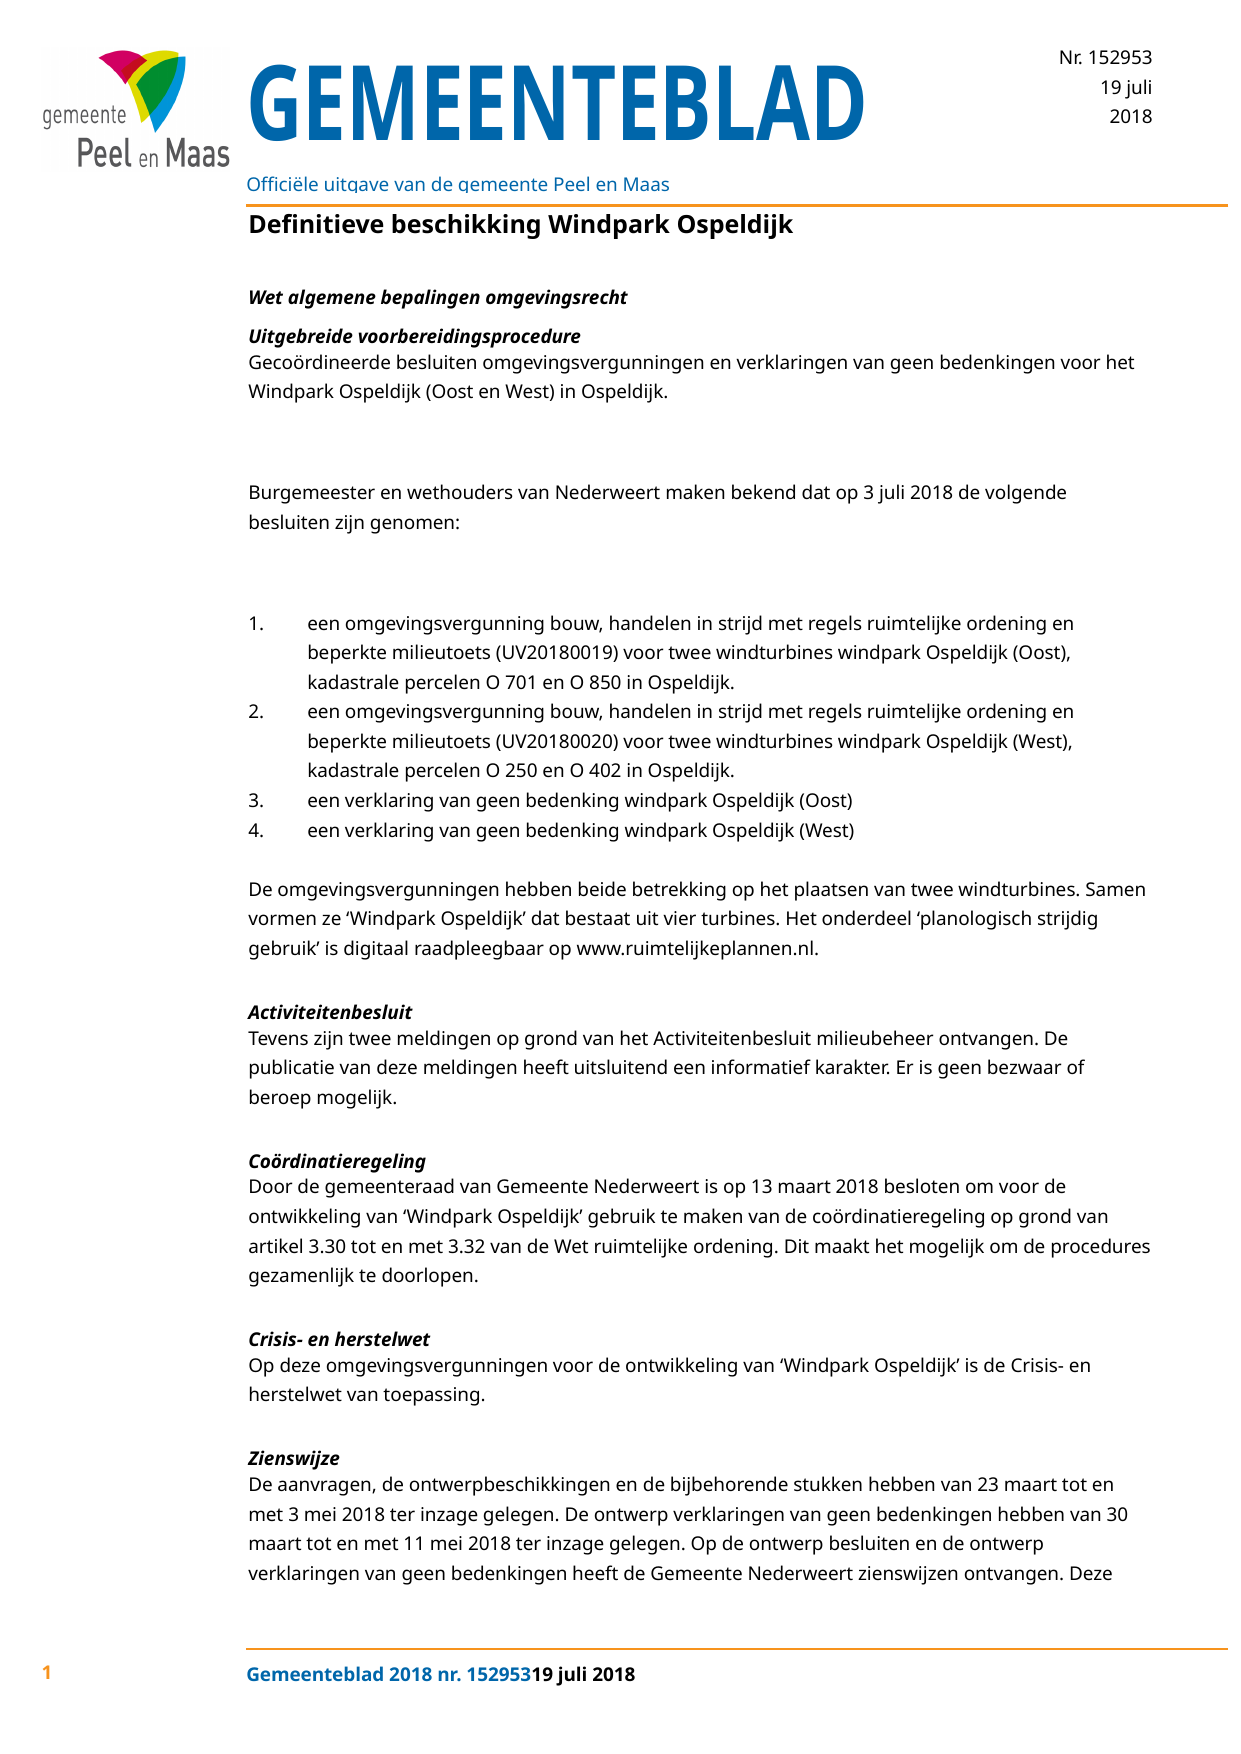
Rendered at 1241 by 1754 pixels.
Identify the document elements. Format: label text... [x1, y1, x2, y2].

text Op deze omgevingsvergunningen voor de ontwikkeling van ‘Windpark Ospeldijk’ is de Crisis- en herstelwet van toepassing. [248, 1352, 1152, 1407]
text De aanvragen, de ontwerpbeschikkingen en de bijbehorende stukken hebben van 23 maart tot en met 3 mei 2018 ter inzage gelegen. De ontwerp verklaringen van geen bedenkingen hebben van 30 maart tot en met 11 mei 2018 ter inzage gelegen. Op de ontwerp besluiten en de ontwerp verklaringen van geen bedenkingen heeft de Gemeente Nederweert zienswijzen ontvangen. Deze [248, 1471, 1152, 1586]
text Burgemeester en wethouders van Nederweert maken bekend dat op 3 juli 2018 de volgende besluiten zijn genomen: [248, 479, 1152, 534]
text Uitgebreide voorbereidingsprocedure [248, 323, 1152, 349]
text Coördinatieregeling [248, 1148, 1152, 1174]
text Zienswijze [248, 1446, 1152, 1471]
text De omgevingsvergunningen hebben beide betrekking op het plaatsen van twee windturbines. Samen vormen ze ‘Windpark Ospeldijk’ dat bestaat uit vier turbines. Het onderdeel ‘planologisch strijdig gebruik’ is digitaal raadpleegbaar op www.ruimtelijkeplannen.nl. [248, 876, 1152, 961]
text Crisis- en herstelwet [248, 1326, 1152, 1352]
picture [41, 47, 231, 172]
list een verklaring van geen bedenking windpark Ospeldijk (West) [248, 817, 1152, 842]
text Door de gemeenteraad van Gemeente Nederweert is op 13 maart 2018 besloten om voor de ontwikkeling van ‘Windpark Ospeldijk’ gebruik te maken van de coördinatieregeling op grond van artikel 3.30 tot en met 3.32 van de Wet ruimtelijke ordening. Dit maakt het mogelijk om de procedures gezamenlijk te doorlopen. [248, 1174, 1152, 1288]
list een omgevingsvergunning bouw, handelen in strijd met regels ruimtelijke ordening en beperkte milieutoets (UV20180019) voor twee windturbines windpark Ospeldijk (Oost), kadastrale percelen O 701 en O 850 in Ospeldijk. [248, 610, 1152, 694]
list een omgevingsvergunning bouw, handelen in strijd met regels ruimtelijke ordening en beperkte milieutoets (UV20180020) voor twee windturbines windpark Ospeldijk (West), kadastrale percelen O 250 en O 402 in Ospeldijk. [248, 698, 1152, 783]
text Wet algemene bepalingen omgevingsrecht [248, 284, 1152, 309]
text Activiteitenbesluit [248, 999, 1152, 1025]
list een verklaring van geen bedenking windpark Ospeldijk (Oost) [248, 787, 1152, 813]
text Gecoördineerde besluiten omgevingsvergunningen en verklaringen van geen bedenkingen voor het Windpark Ospeldijk (Oost en West) in Ospeldijk. [248, 349, 1152, 404]
text Tevens zijn twee meldingen op grond van het Activiteitenbesluit milieubeheer ontvangen. De publicatie van deze meldingen heeft uitsluitend een informatief karakter. Er is geen bezwaar of beroep mogelijk. [248, 1025, 1152, 1110]
text Definitieve beschikking Windpark Ospeldijk [248, 207, 1152, 241]
